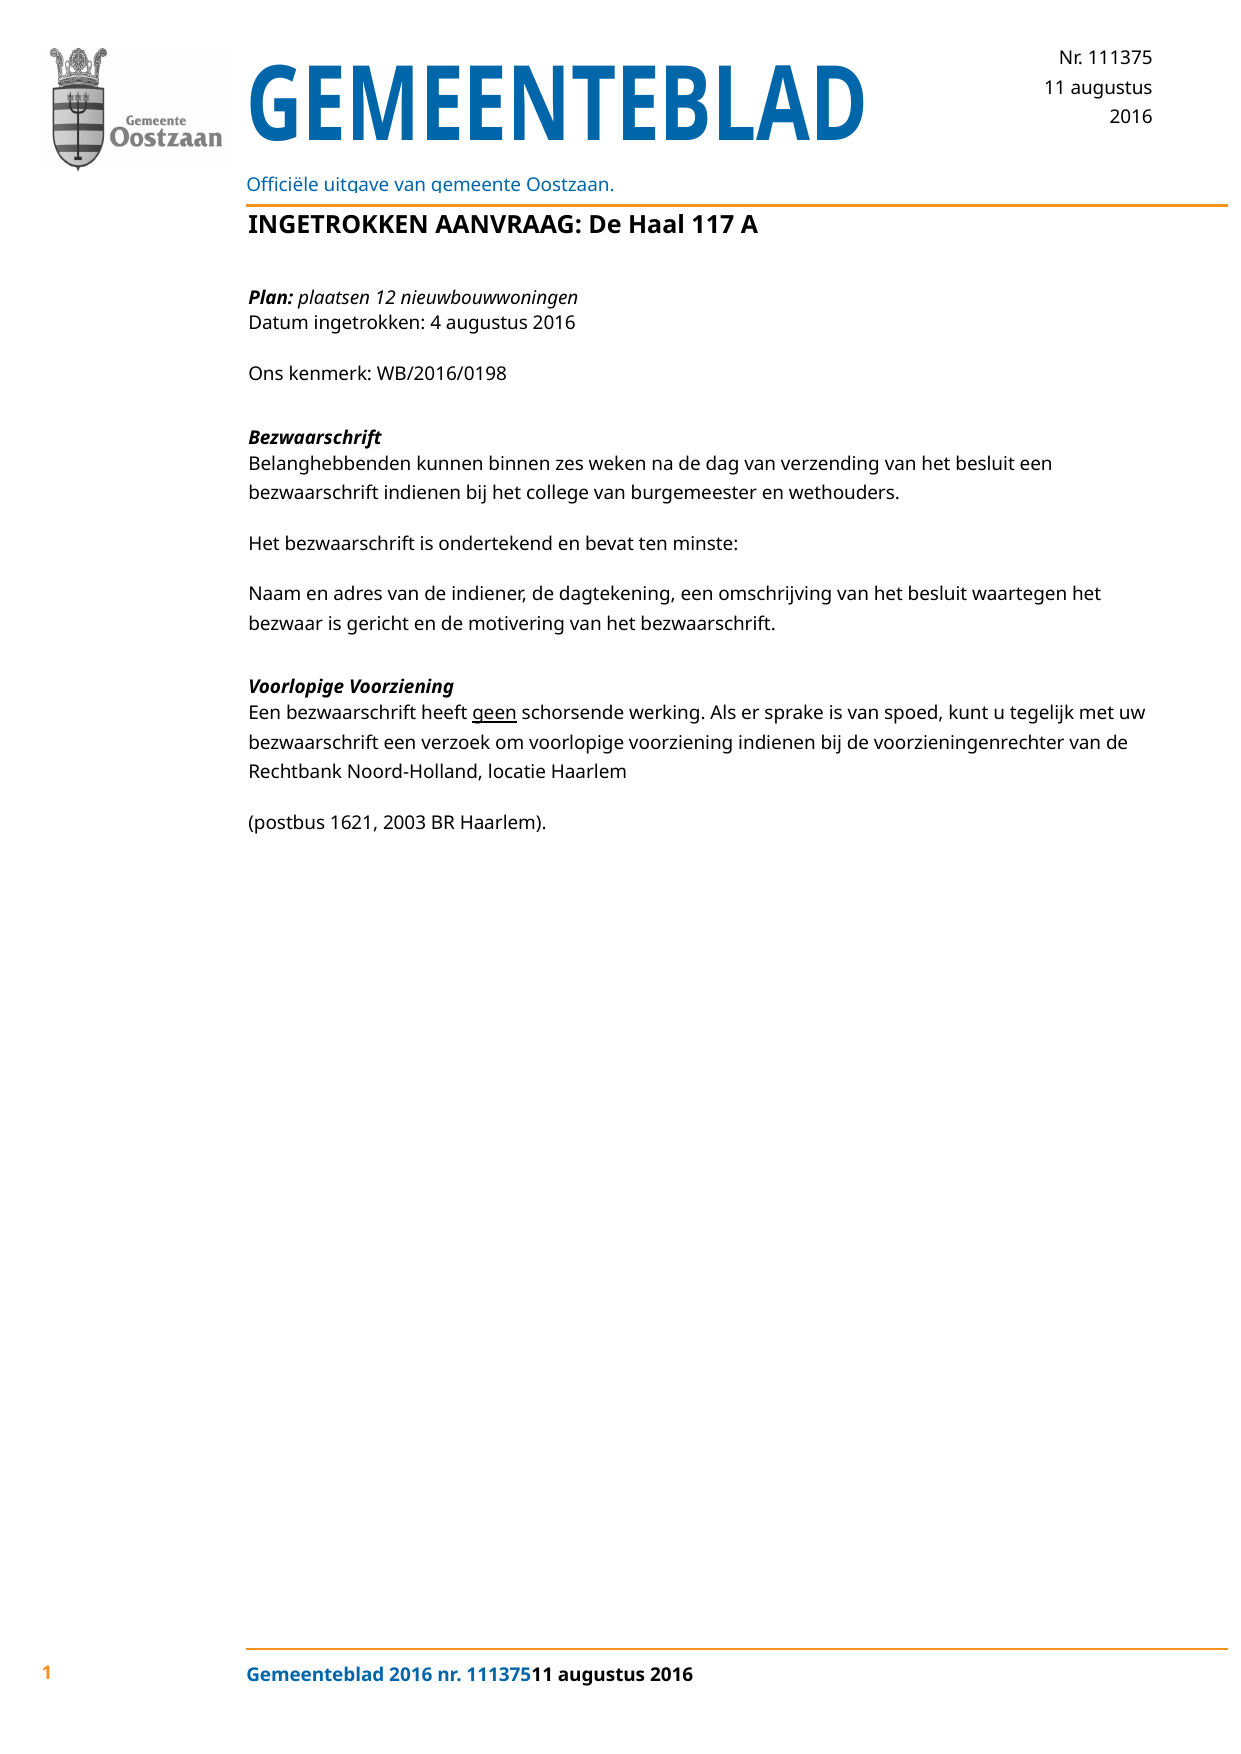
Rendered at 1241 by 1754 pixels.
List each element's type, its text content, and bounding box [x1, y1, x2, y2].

text Een bezwaarschrift heeft geen schorsende werking. Als er sprake is van spoed, kunt u tegelijk met uw bezwaarschrift een verzoek om voorlopige voorziening indienen bij de voorzieningenrechter van de Rechtbank Noord-Holland, locatie Haarlem [248, 699, 1152, 784]
text Naam en adres van de indiener, de dagtekening, een omschrijving van het besluit waartegen het bezwaar is gericht en de motivering van het bezwaarschrift. [248, 580, 1152, 635]
text Ons kenmerk: WB/2016/0198 [248, 360, 1152, 386]
text Bezwaarschrift [248, 424, 1152, 450]
text (postbus 1621, 2003 BR Haarlem). [248, 809, 1152, 835]
text Voorlopige Voorziening [248, 674, 1152, 699]
text Het bezwaarschrift is ondertekend en bevat ten minste: [248, 530, 1152, 555]
text Plan: plaatsen 12 nieuwbouwwoningen [248, 284, 1152, 309]
text INGETROKKEN AANVRAAG: De Haal 117 A [248, 207, 1152, 241]
picture [41, 47, 231, 172]
text Datum ingetrokken: 4 augustus 2016 [248, 309, 1152, 335]
text Belanghebbenden kunnen binnen zes weken na de dag van verzending van het besluit een bezwaarschrift indienen bij het college van burgemeester en wethouders. [248, 450, 1152, 505]
